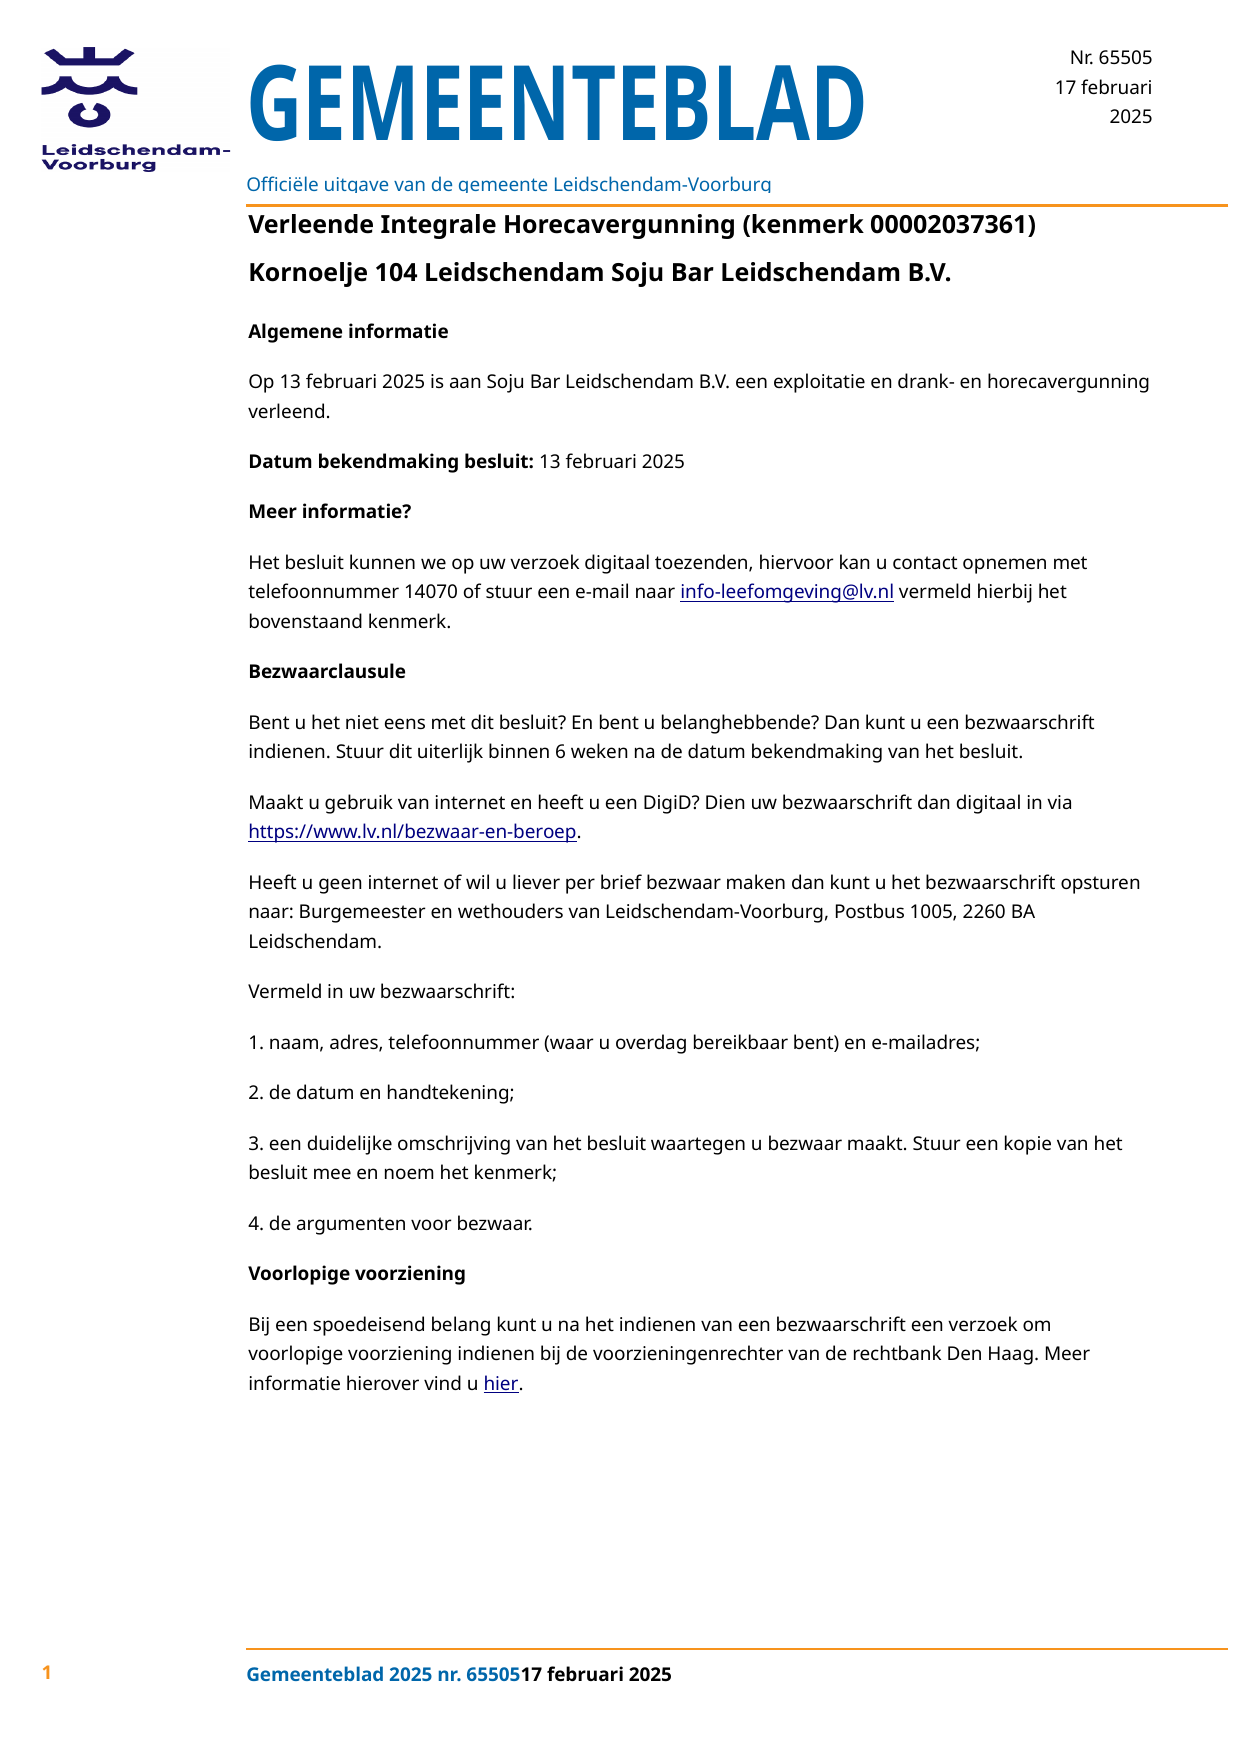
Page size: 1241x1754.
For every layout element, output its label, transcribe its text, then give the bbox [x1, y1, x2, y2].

text Bezwaarclausule [248, 659, 1152, 684]
text Bent u het niet eens met dit besluit? En bent u belanghebbende? Dan kunt u een bezwaarschrift indienen. Stuur dit uiterlijk binnen 6 weken na de datum bekendmaking van het besluit. [248, 709, 1152, 764]
text 1. naam, adres, telefoonnummer (waar u overdag bereikbaar bent) en e-mailadres; [248, 1029, 1152, 1055]
text Heeft u geen internet of wil u liever per brief bezwaar maken dan kunt u het bezwaarschrift opsturen naar: Burgemeester en wethouders van Leidschendam-Voorburg, Postbus 1005, 2260 BA Leidschendam. [248, 869, 1152, 954]
text Vermeld in uw bezwaarschrift: [248, 979, 1152, 1004]
text 3. een duidelijke omschrijving van het besluit waartegen u bezwaar maakt. Stuur een kopie van het besluit mee en noem het kenmerk; [248, 1130, 1152, 1185]
text Meer informatie? [248, 499, 1152, 524]
text Verleende Integrale Horecavergunning (kenmerk 00002037361) Kornoelje 104 Leidschendam Soju Bar Leidschendam B.V. [248, 207, 1152, 288]
picture [41, 47, 231, 172]
text Voorlopige voorziening [248, 1260, 1152, 1286]
text Het besluit kunnen we op uw verzoek digitaal toezenden, hiervoor kan u contact opnemen met telefoonnummer 14070 of stuur een e-mail naar info-leefomgeving@lv.nl vermeld hierbij het bovenstaand kenmerk. [248, 549, 1152, 634]
text Datum bekendmaking besluit: 13 februari 2025 [248, 448, 1152, 474]
text Maakt u gebruik van internet en heeft u een DigiD? Dien uw bezwaarschrift dan digitaal in via https://www.lv.nl/bezwaar-en-beroep. [248, 789, 1152, 844]
text 2. de datum en handtekening; [248, 1079, 1152, 1105]
text Bij een spoedeisend belang kunt u na het indienen van een bezwaarschrift een verzoek om voorlopige voorziening indienen bij de voorzieningenrechter van de rechtbank Den Haag. Meer informatie hierover vind u hier. [248, 1311, 1152, 1396]
text Algemene informatie [248, 318, 1152, 344]
text 4. de argumenten voor bezwaar. [248, 1210, 1152, 1236]
text Op 13 februari 2025 is aan Soju Bar Leidschendam B.V. een exploitatie en drank- en horecavergunning verleend. [248, 368, 1152, 424]
